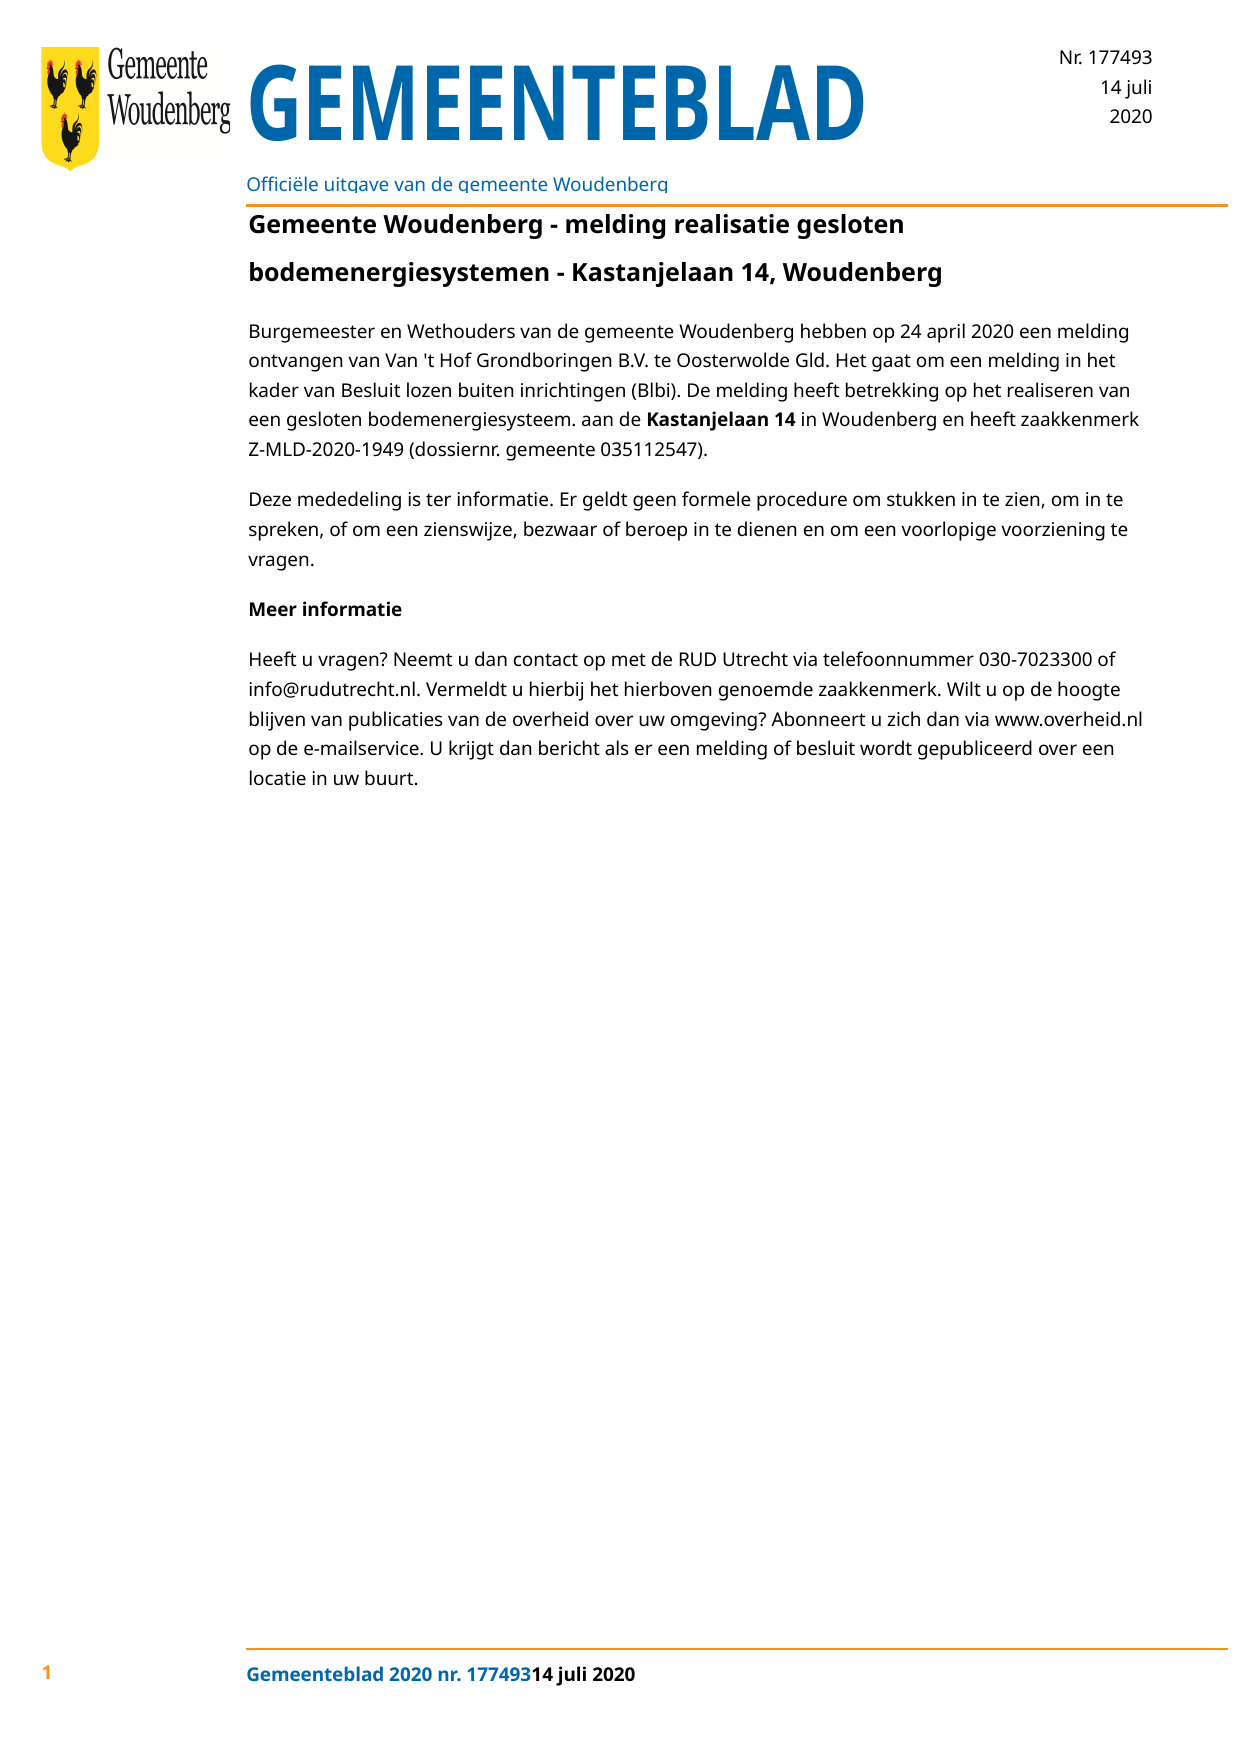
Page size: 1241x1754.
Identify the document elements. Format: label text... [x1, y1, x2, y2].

picture [41, 47, 231, 172]
text Heeft u vragen? Neemt u dan contact op met de RUD Utrecht via telefoonnummer 030-7023300 of info@rudutrecht.nl. Vermeldt u hierbij het hierboven genoemde zaakkenmerk. Wilt u op de hoogte blijven van publicaties van de overheid over uw omgeving? Abonneert u zich dan via www.overheid.nl op de e-mailservice. U krijgt dan bericht als er een melding of besluit wordt gepubliceerd over een locatie in uw buurt. [248, 647, 1152, 791]
text Gemeente Woudenberg - melding realisatie gesloten bodemenergiesystemen - Kastanjelaan 14, Woudenberg [248, 207, 1152, 288]
text Meer informatie [248, 596, 1152, 622]
text Burgemeester en Wethouders van de gemeente Woudenberg hebben op 24 april 2020 een melding ontvangen van Van 't Hof Grondboringen B.V. te Oosterwolde Gld. Het gaat om een melding in het kader van Besluit lozen buiten inrichtingen (Blbi). De melding heeft betrekking op het realiseren van een gesloten bodemenergiesysteem. aan de Kastanjelaan 14 in Woudenberg en heeft zaakkenmerk Z-MLD-2020-1949 (dossiernr. gemeente 035112547). [248, 318, 1152, 462]
text Deze mededeling is ter informatie. Er geldt geen formele procedure om stukken in te zien, om in te spreken, of om een zienswijze, bezwaar of beroep in te dienen en om een voorlopige voorziening te vragen. [248, 487, 1152, 572]
